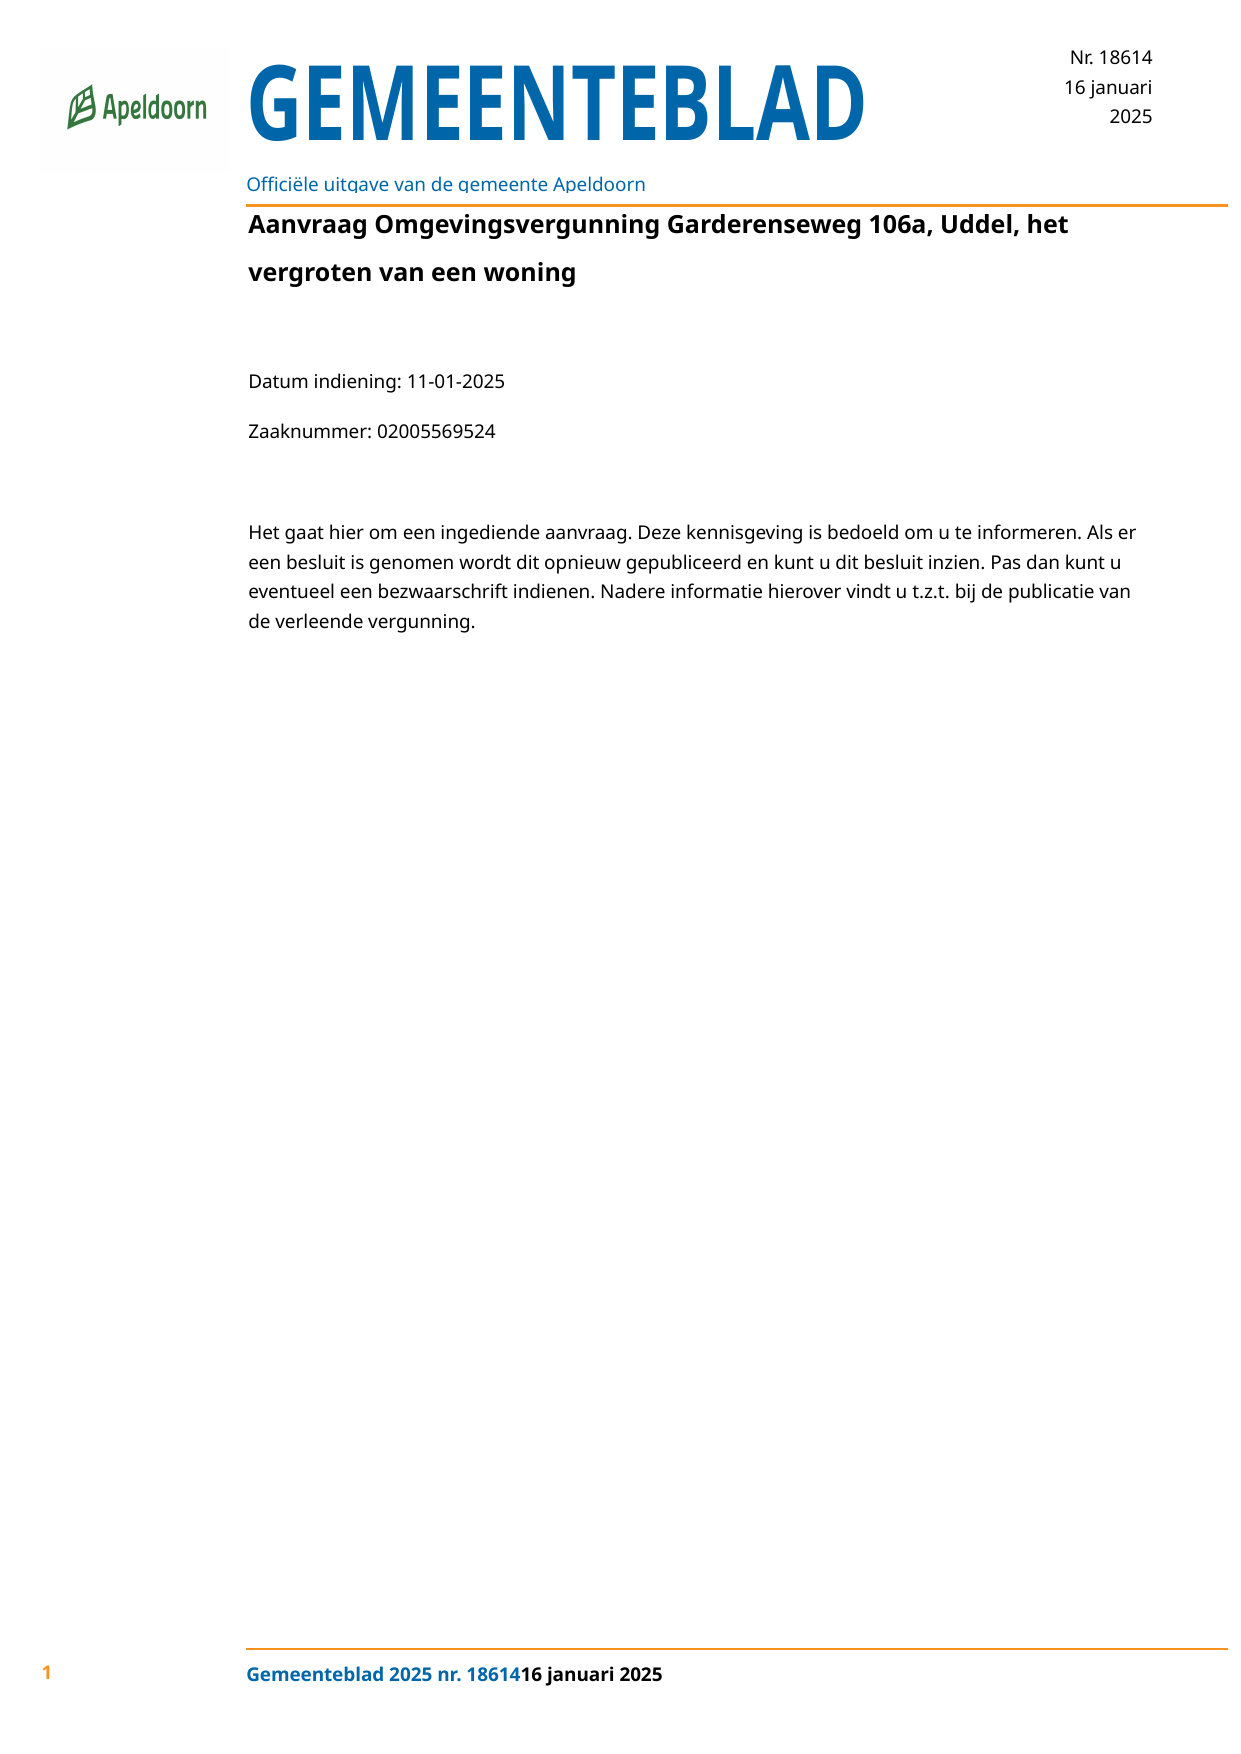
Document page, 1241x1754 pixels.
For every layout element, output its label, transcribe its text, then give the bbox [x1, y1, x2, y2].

text Het gaat hier om een ingediende aanvraag. Deze kennisgeving is bedoeld om u te informeren. Als er een besluit is genomen wordt dit opnieuw gepubliceerd en kunt u dit besluit inzien. Pas dan kunt u eventueel een bezwaarschrift indienen. Nadere informatie hierover vindt u t.z.t. bij de publicatie van de verleende vergunning. [248, 519, 1152, 634]
text Aanvraag Omgevingsvergunning Garderenseweg 106a, Uddel, het vergroten van een woning [248, 207, 1152, 288]
text Zaaknummer: 02005569524 [248, 419, 1152, 444]
picture [41, 47, 231, 172]
text Datum indiening: 11-01-2025 [248, 368, 1152, 394]
